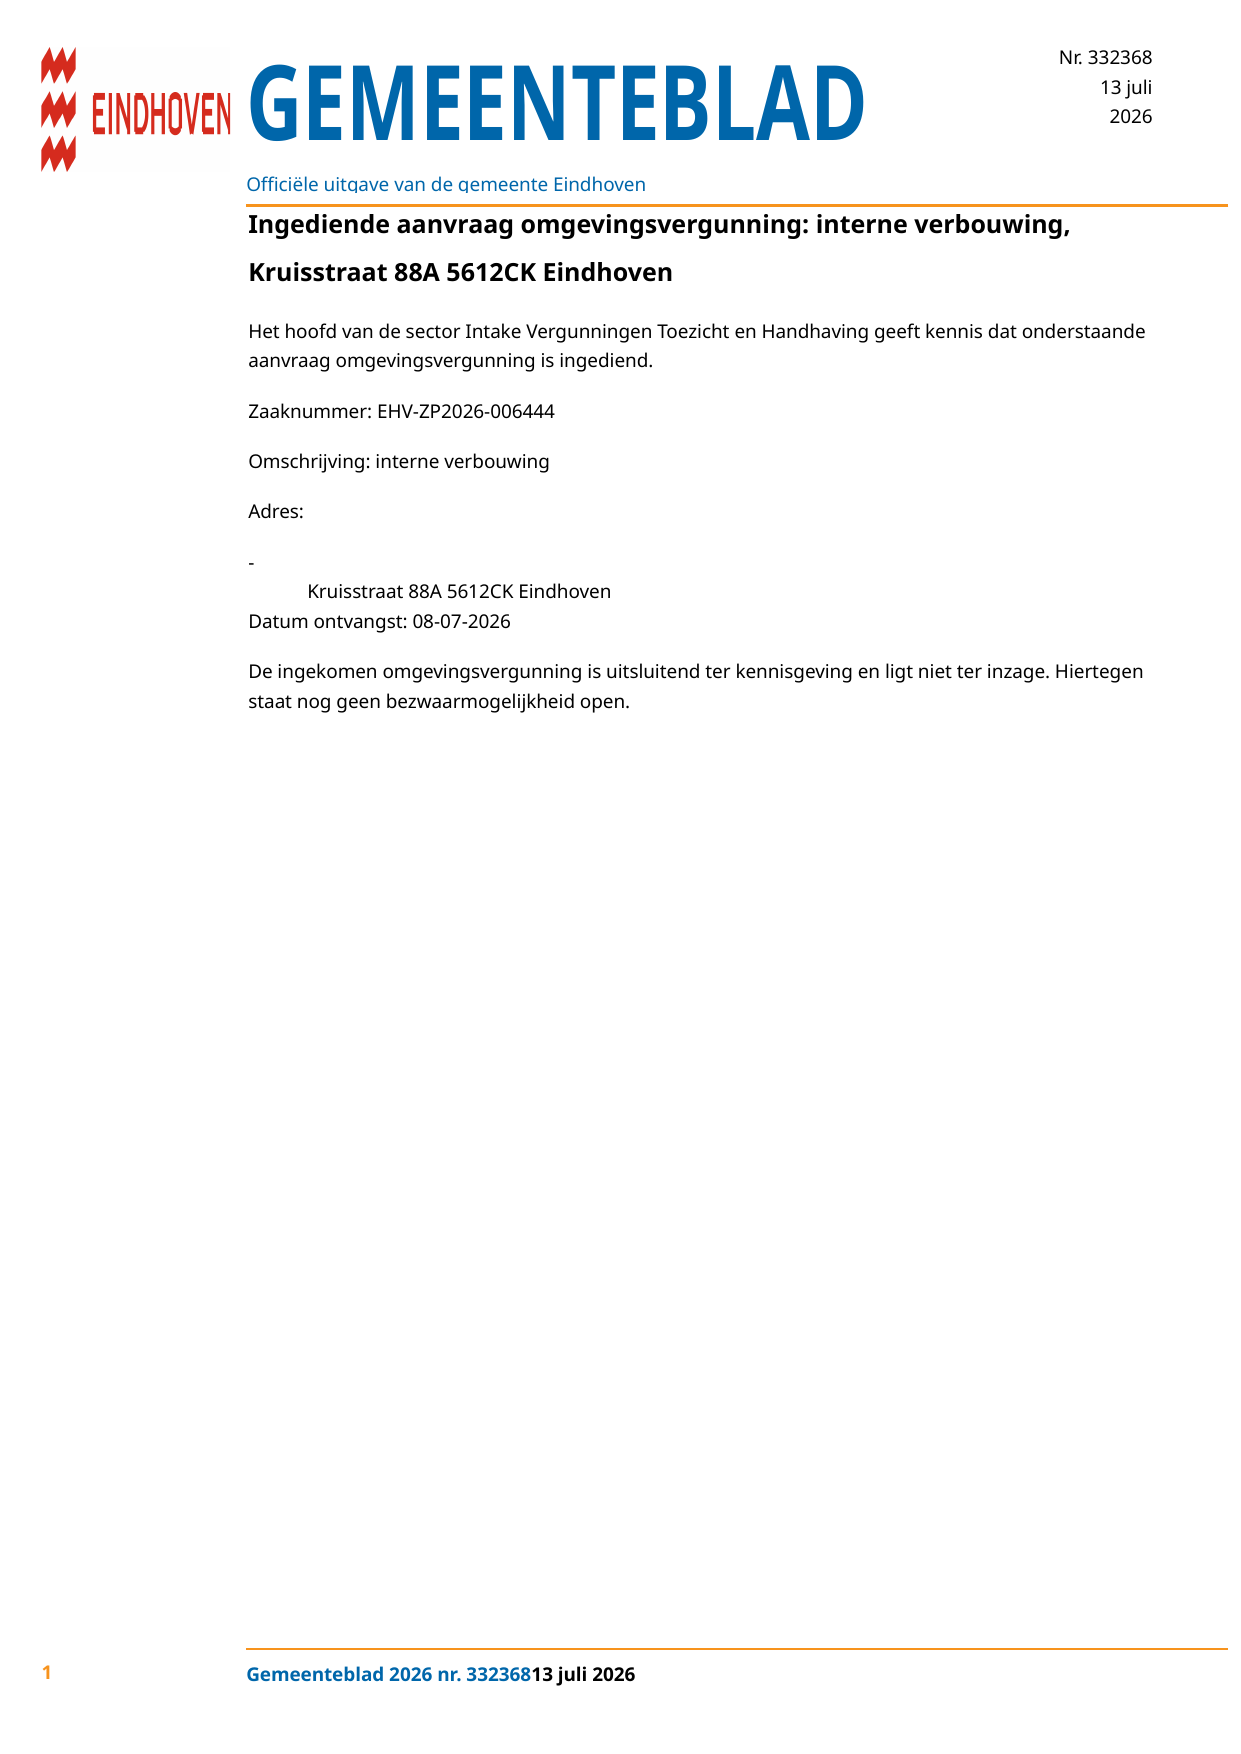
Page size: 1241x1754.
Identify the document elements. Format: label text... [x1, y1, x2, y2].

list Kruisstraat 88A 5612CK Eindhoven [248, 579, 1152, 604]
text Het hoofd van de sector Intake Vergunningen Toezicht en Handhaving geeft kennis dat onderstaande aanvraag omgevingsvergunning is ingediend. [248, 318, 1152, 373]
text Adres: [248, 499, 1152, 524]
picture [41, 47, 231, 172]
text Datum ontvangst: 08-07-2026 [248, 608, 1152, 634]
text Zaaknummer: EHV-ZP2026-006444 [248, 398, 1152, 424]
text Omschrijving: interne verbouwing [248, 448, 1152, 474]
text De ingekomen omgevingsvergunning is uitsluitend ter kennisgeving en ligt niet ter inzage. Hiertegen staat nog geen bezwaarmogelijkheid open. [248, 659, 1152, 714]
text Ingediende aanvraag omgevingsvergunning: interne verbouwing, Kruisstraat 88A 5612CK Eindhoven [248, 207, 1152, 288]
